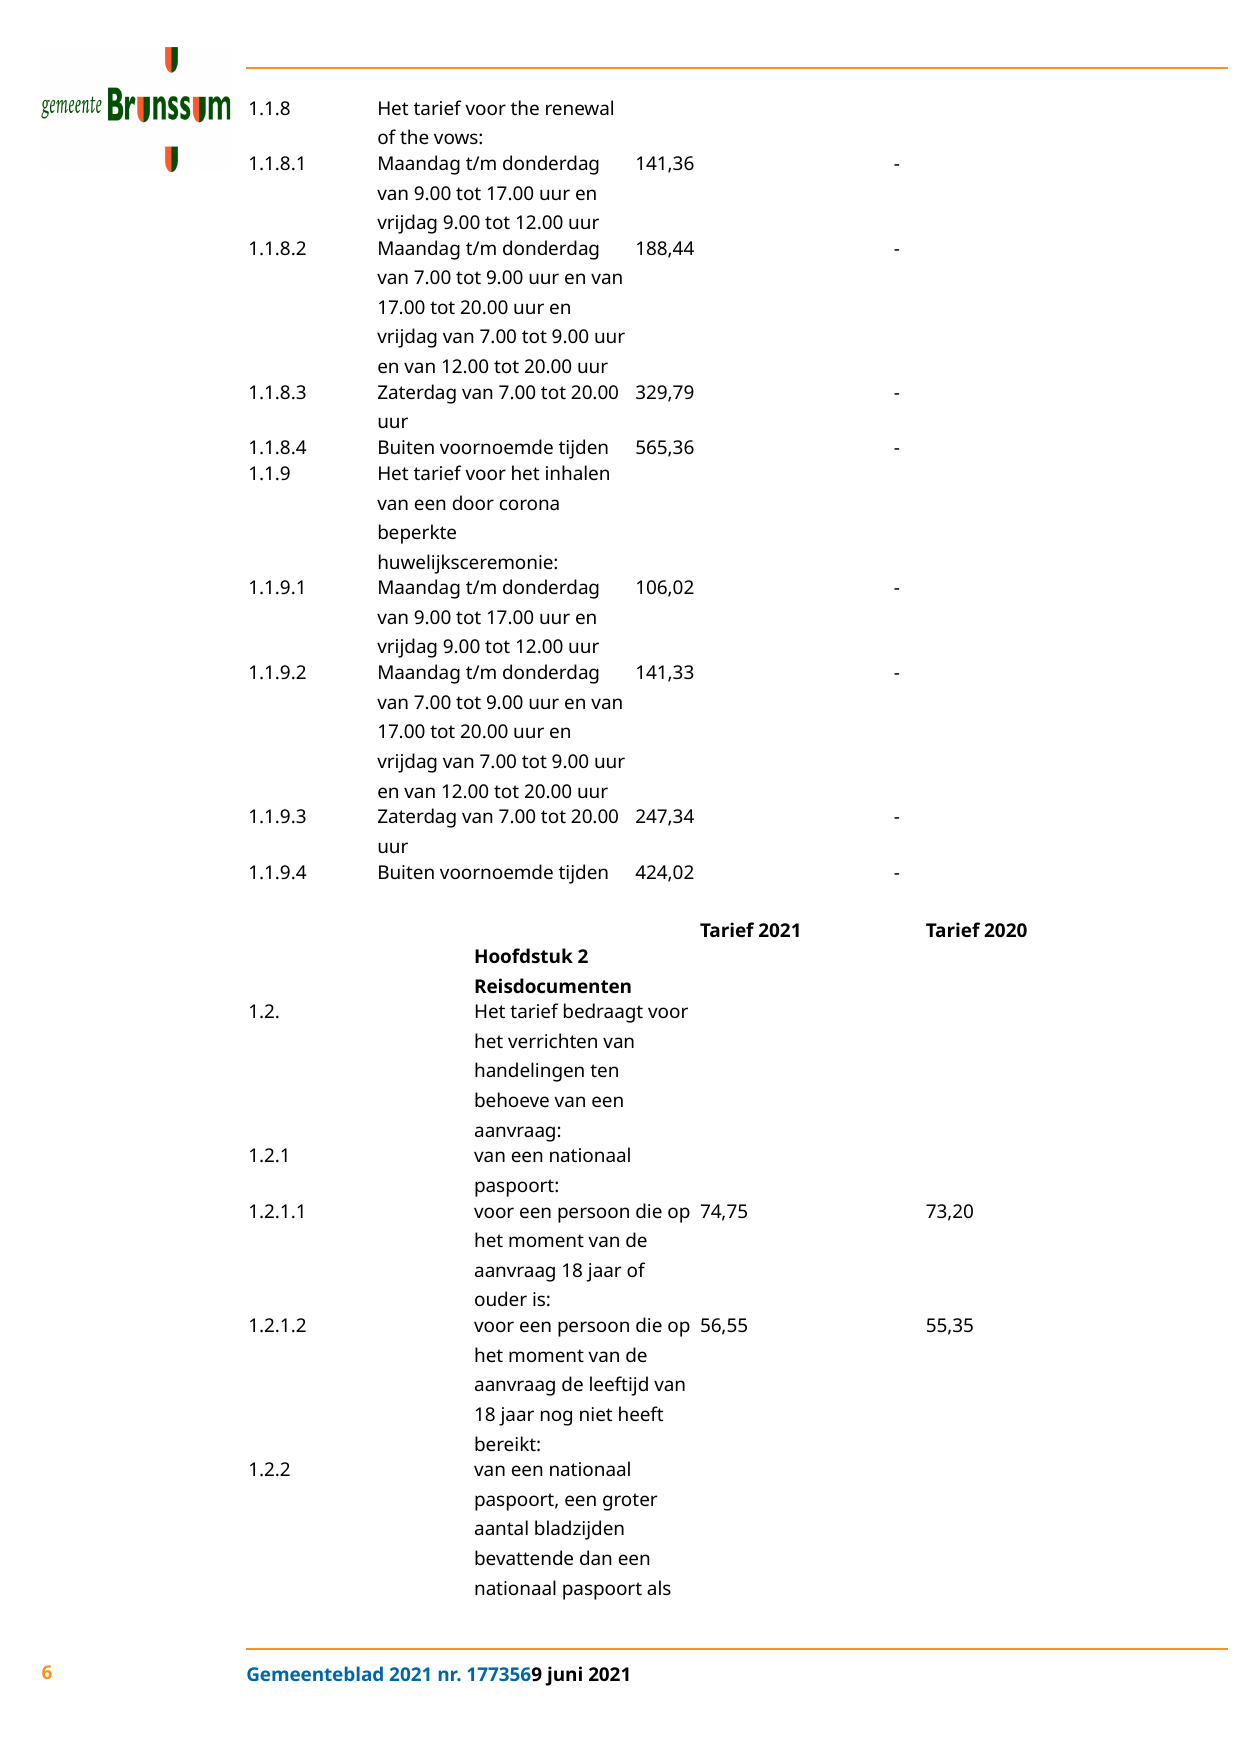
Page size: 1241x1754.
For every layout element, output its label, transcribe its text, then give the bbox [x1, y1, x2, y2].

table_cell - [894, 859, 1152, 884]
table_cell 1.2.1.2 [248, 1313, 474, 1456]
table_cell - [894, 575, 1152, 659]
table_cell Maandag t/m donderdag van 7.00 tot 9.00 uur en van 17.00 tot 20.00 uur en vrijdag van 7.00 tot 9.00 uur en van 12.00 tot 20.00 uur [377, 660, 635, 803]
table_cell 1.1.8.2 [248, 235, 377, 379]
table_cell - [894, 150, 1152, 235]
table_cell voor een persoon die op het moment van de aanvraag de leeftijd van 18 jaar nog niet heeft bereikt: [474, 1313, 700, 1456]
table_cell 56,55 [700, 1313, 926, 1456]
table_cell 247,34 [635, 804, 893, 859]
table_cell 329,79 [635, 379, 893, 434]
table_cell 1.2.1 [248, 1143, 474, 1198]
table_cell 141,33 [635, 660, 893, 803]
table_cell 1.1.9.2 [248, 660, 377, 803]
table_cell [926, 999, 1152, 1143]
table_cell Zaterdag van 7.00 tot 20.00 uur [377, 804, 635, 859]
table_cell 1.1.9.3 [248, 804, 377, 859]
table_cell voor een persoon die op het moment van de aanvraag 18 jaar of ouder is: [474, 1198, 700, 1312]
table_cell - [894, 235, 1152, 379]
table_cell [700, 1456, 926, 1601]
table_cell Maandag t/m donderdag van 9.00 tot 17.00 uur en vrijdag 9.00 tot 12.00 uur [377, 575, 635, 659]
table_cell [894, 460, 1152, 574]
table_cell 1.2.1.1 [248, 1198, 474, 1312]
table_cell 1.1.9.4 [248, 859, 377, 884]
table_cell 1.1.9.1 [248, 575, 377, 659]
table_cell Maandag t/m donderdag van 9.00 tot 17.00 uur en vrijdag 9.00 tot 12.00 uur [377, 150, 635, 235]
table_cell Zaterdag van 7.00 tot 20.00 uur [377, 379, 635, 434]
picture [41, 47, 231, 172]
table_cell - [894, 804, 1152, 859]
table_cell 55,35 [926, 1313, 1152, 1456]
table_cell [700, 943, 926, 998]
table_cell [894, 95, 1152, 150]
table_cell Buiten voornoemde tijden [377, 434, 635, 460]
table_cell [700, 1143, 926, 1198]
table_cell 106,02 [635, 575, 893, 659]
table_cell 1.1.8.1 [248, 150, 377, 235]
table_cell Maandag t/m donderdag van 7.00 tot 9.00 uur en van 17.00 tot 20.00 uur en vrijdag van 7.00 tot 9.00 uur en van 12.00 tot 20.00 uur [377, 235, 635, 379]
table_cell [926, 943, 1152, 998]
table_cell [926, 1456, 1152, 1601]
table_cell 1.1.8.4 [248, 434, 377, 460]
table_cell van een nationaal paspoort: [474, 1143, 700, 1198]
table_cell - [894, 434, 1152, 460]
table_cell 1.1.9 [248, 460, 377, 574]
table_cell [700, 999, 926, 1143]
table_cell [635, 460, 893, 574]
table_cell [926, 1143, 1152, 1198]
table_cell 424,02 [635, 859, 893, 884]
table_header Tarief 2021 [700, 918, 926, 943]
table_cell - [894, 660, 1152, 803]
table_cell [635, 95, 893, 150]
table_cell 141,36 [635, 150, 893, 235]
table_cell Het tarief voor the renewal of the vows: [377, 95, 635, 150]
table_cell 73,20 [926, 1198, 1152, 1312]
table_cell - [894, 379, 1152, 434]
table_header [474, 918, 700, 943]
table_header [248, 918, 474, 943]
table_cell Het tarief bedraagt voor het verrichten van handelingen ten behoeve van een aanvraag: [474, 999, 700, 1143]
table_cell Hoofdstuk 2 Reisdocumenten [474, 943, 700, 998]
table_cell van een nationaal paspoort, een groter aantal bladzijden bevattende dan een nationaal paspoort als [474, 1456, 700, 1601]
table_cell 1.1.8.3 [248, 379, 377, 434]
table_cell 1.2.2 [248, 1456, 474, 1601]
table_header Tarief 2020 [926, 918, 1152, 943]
table_cell Buiten voornoemde tijden [377, 859, 635, 884]
table_cell Het tarief voor het inhalen van een door corona beperkte huwelijksceremonie: [377, 460, 635, 574]
table_cell 74,75 [700, 1198, 926, 1312]
table_cell [248, 943, 474, 998]
table_cell 188,44 [635, 235, 893, 379]
table_cell 565,36 [635, 434, 893, 460]
table_cell 1.1.8 [248, 95, 377, 150]
table_cell 1.2. [248, 999, 474, 1143]
